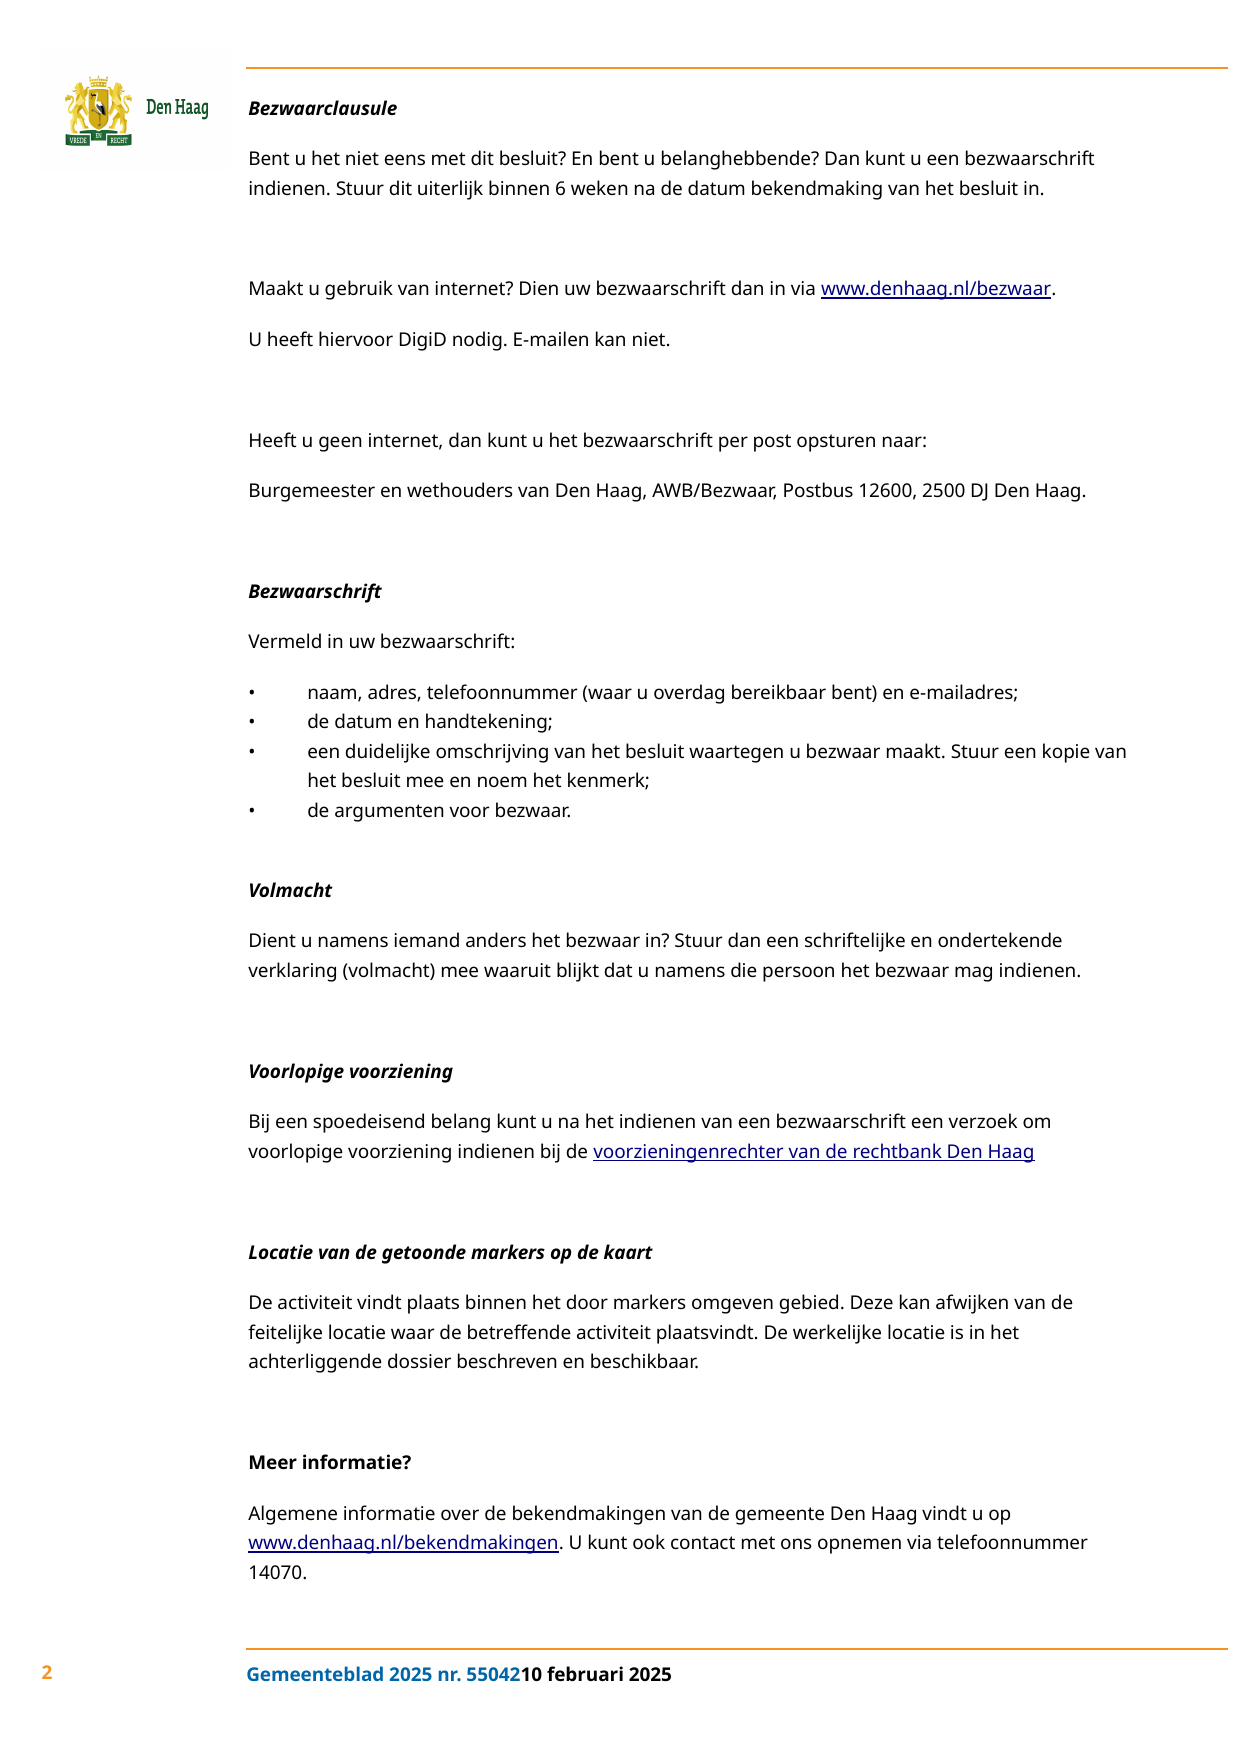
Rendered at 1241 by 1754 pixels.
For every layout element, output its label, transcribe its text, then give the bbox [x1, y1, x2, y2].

text Bezwaarschrift [248, 578, 1152, 604]
picture [41, 47, 231, 172]
text Heeft u geen internet, dan kunt u het bezwaarschrift per post opsturen naar: [248, 427, 1152, 453]
text Vermeld in uw bezwaarschrift: [248, 628, 1152, 654]
text Bij een spoedeisend belang kunt u na het indienen van een bezwaarschrift een verzoek om voorlopige voorziening indienen bij de voorzieningenrechter van de rechtbank Den Haag [248, 1108, 1152, 1164]
text De activiteit vindt plaats binnen het door markers omgeven gebied. Deze kan afwijken van de feitelijke locatie waar de betreffende activiteit plaatsvindt. De werkelijke locatie is in het achterliggende dossier beschreven en beschikbaar. [248, 1289, 1152, 1374]
text Locatie van de getoonde markers op de kaart [248, 1239, 1152, 1265]
text Burgemeester en wethouders van Den Haag, AWB/Bezwaar, Postbus 12600, 2500 DJ Den Haag. [248, 477, 1152, 503]
list de datum en handtekening; [248, 708, 1152, 734]
text U heeft hiervoor DigiD nodig. E-mailen kan niet. [248, 326, 1152, 352]
text Dient u namens iemand anders het bezwaar in? Stuur dan een schriftelijke en ondertekende verklaring (volmacht) mee waaruit blijkt dat u namens die persoon het bezwaar mag indienen. [248, 928, 1152, 983]
list de argumenten voor bezwaar. [248, 797, 1152, 823]
list een duidelijke omschrijving van het besluit waartegen u bezwaar maakt. Stuur een kopie van het besluit mee en noem het kenmerk; [248, 738, 1152, 793]
text Maakt u gebruik van internet? Dien uw bezwaarschrift dan in via www.denhaag.nl/bezwaar. [248, 276, 1152, 301]
text Bezwaarclausule [248, 95, 1152, 121]
text Algemene informatie over de bekendmakingen van de gemeente Den Haag vindt u op www.denhaag.nl/bekendmakingen. U kunt ook contact met ons opnemen via telefoonnummer 14070. [248, 1500, 1152, 1585]
text Voorlopige voorziening [248, 1058, 1152, 1084]
text Bent u het niet eens met dit besluit? En bent u belanghebbende? Dan kunt u een bezwaarschrift indienen. Stuur dit uiterlijk binnen 6 weken na de datum bekendmaking van het besluit in. [248, 145, 1152, 201]
text Volmacht [248, 877, 1152, 903]
list naam, adres, telefoonnummer (waar u overdag bereikbaar bent) en e-mailadres; [248, 679, 1152, 705]
text Meer informatie? [248, 1449, 1152, 1475]
